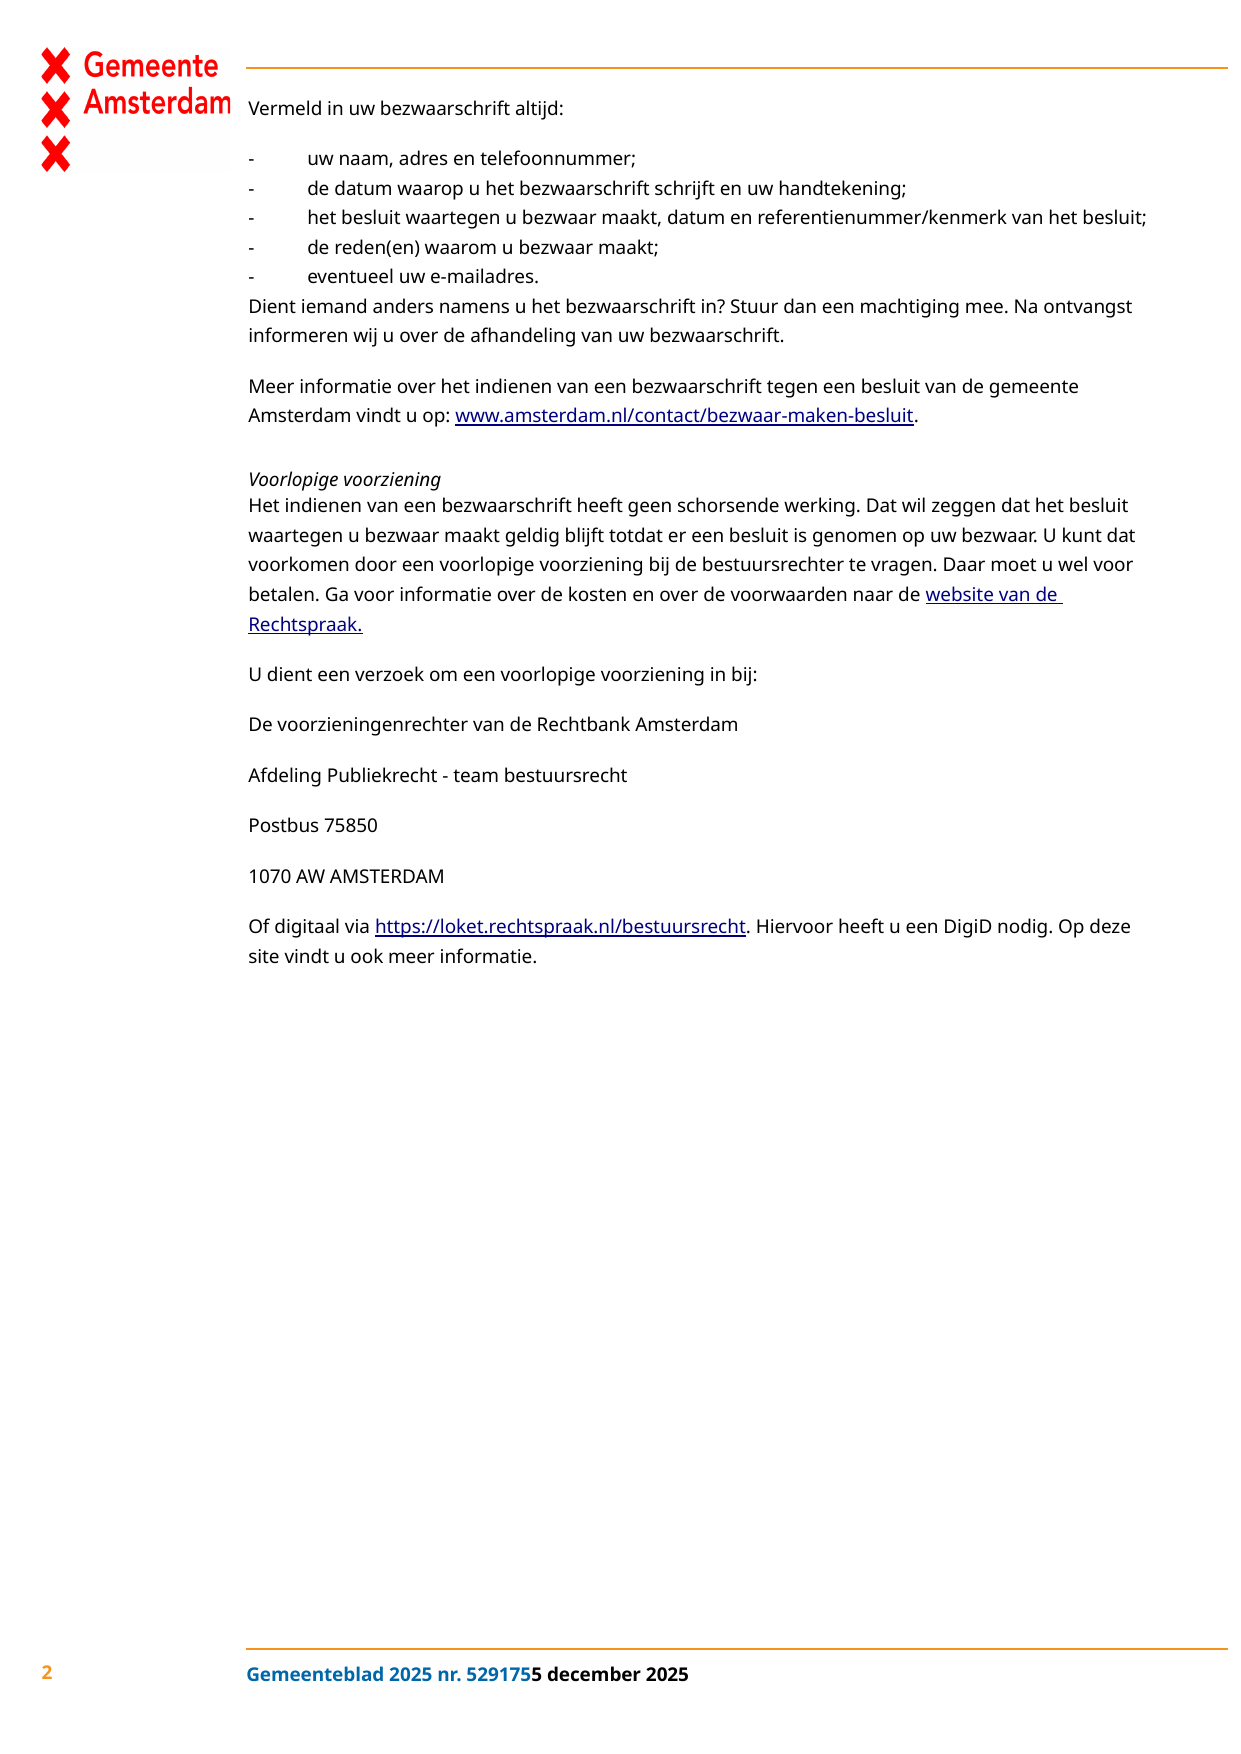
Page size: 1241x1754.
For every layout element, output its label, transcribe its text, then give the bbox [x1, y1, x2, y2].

text De voorzieningenrechter van de Rechtbank Amsterdam [248, 712, 1152, 737]
list de reden(en) waarom u bezwaar maakt; [248, 234, 1152, 260]
text Of digitaal via https://loket.rechtspraak.nl/bestuursrecht. Hiervoor heeft u een DigiD nodig. Op deze site vindt u ook meer informatie. [248, 913, 1152, 968]
list de datum waarop u het bezwaarschrift schrijft en uw handtekening; [248, 175, 1152, 201]
list eventueel uw e-mailadres. [248, 263, 1152, 289]
text Meer informatie over het indienen van een bezwaarschrift tegen een besluit van de gemeente Amsterdam vindt u op: www.amsterdam.nl/contact/bezwaar-maken-besluit. [248, 373, 1152, 428]
picture [41, 47, 231, 172]
list het besluit waartegen u bezwaar maakt, datum en referentienummer/kenmerk van het besluit; [248, 204, 1152, 230]
text Het indienen van een bezwaarschrift heeft geen schorsende werking. Dat wil zeggen dat het besluit waartegen u bezwaar maakt geldig blijft totdat er een besluit is genomen op uw bezwaar. U kunt dat voorkomen door een voorlopige voorziening bij de bestuursrechter te vragen. Daar moet u wel voor betalen. Ga voor informatie over de kosten en over de voorwaarden naar de website van de Rechtspraak. [248, 492, 1152, 636]
text Postbus 75850 [248, 812, 1152, 838]
text Afdeling Publiekrecht - team bestuursrecht [248, 762, 1152, 788]
text 1070 AW AMSTERDAM [248, 863, 1152, 888]
list uw naam, adres en telefoonnummer; [248, 145, 1152, 171]
text Dient iemand anders namens u het bezwaarschrift in? Stuur dan een machtiging mee. Na ontvangst informeren wij u over de afhandeling van uw bezwaarschrift. [248, 293, 1152, 348]
text Voorlopige voorziening [248, 467, 1152, 492]
text Vermeld in uw bezwaarschrift altijd: [248, 95, 1152, 121]
text U dient een verzoek om een voorlopige voorziening in bij: [248, 661, 1152, 687]
